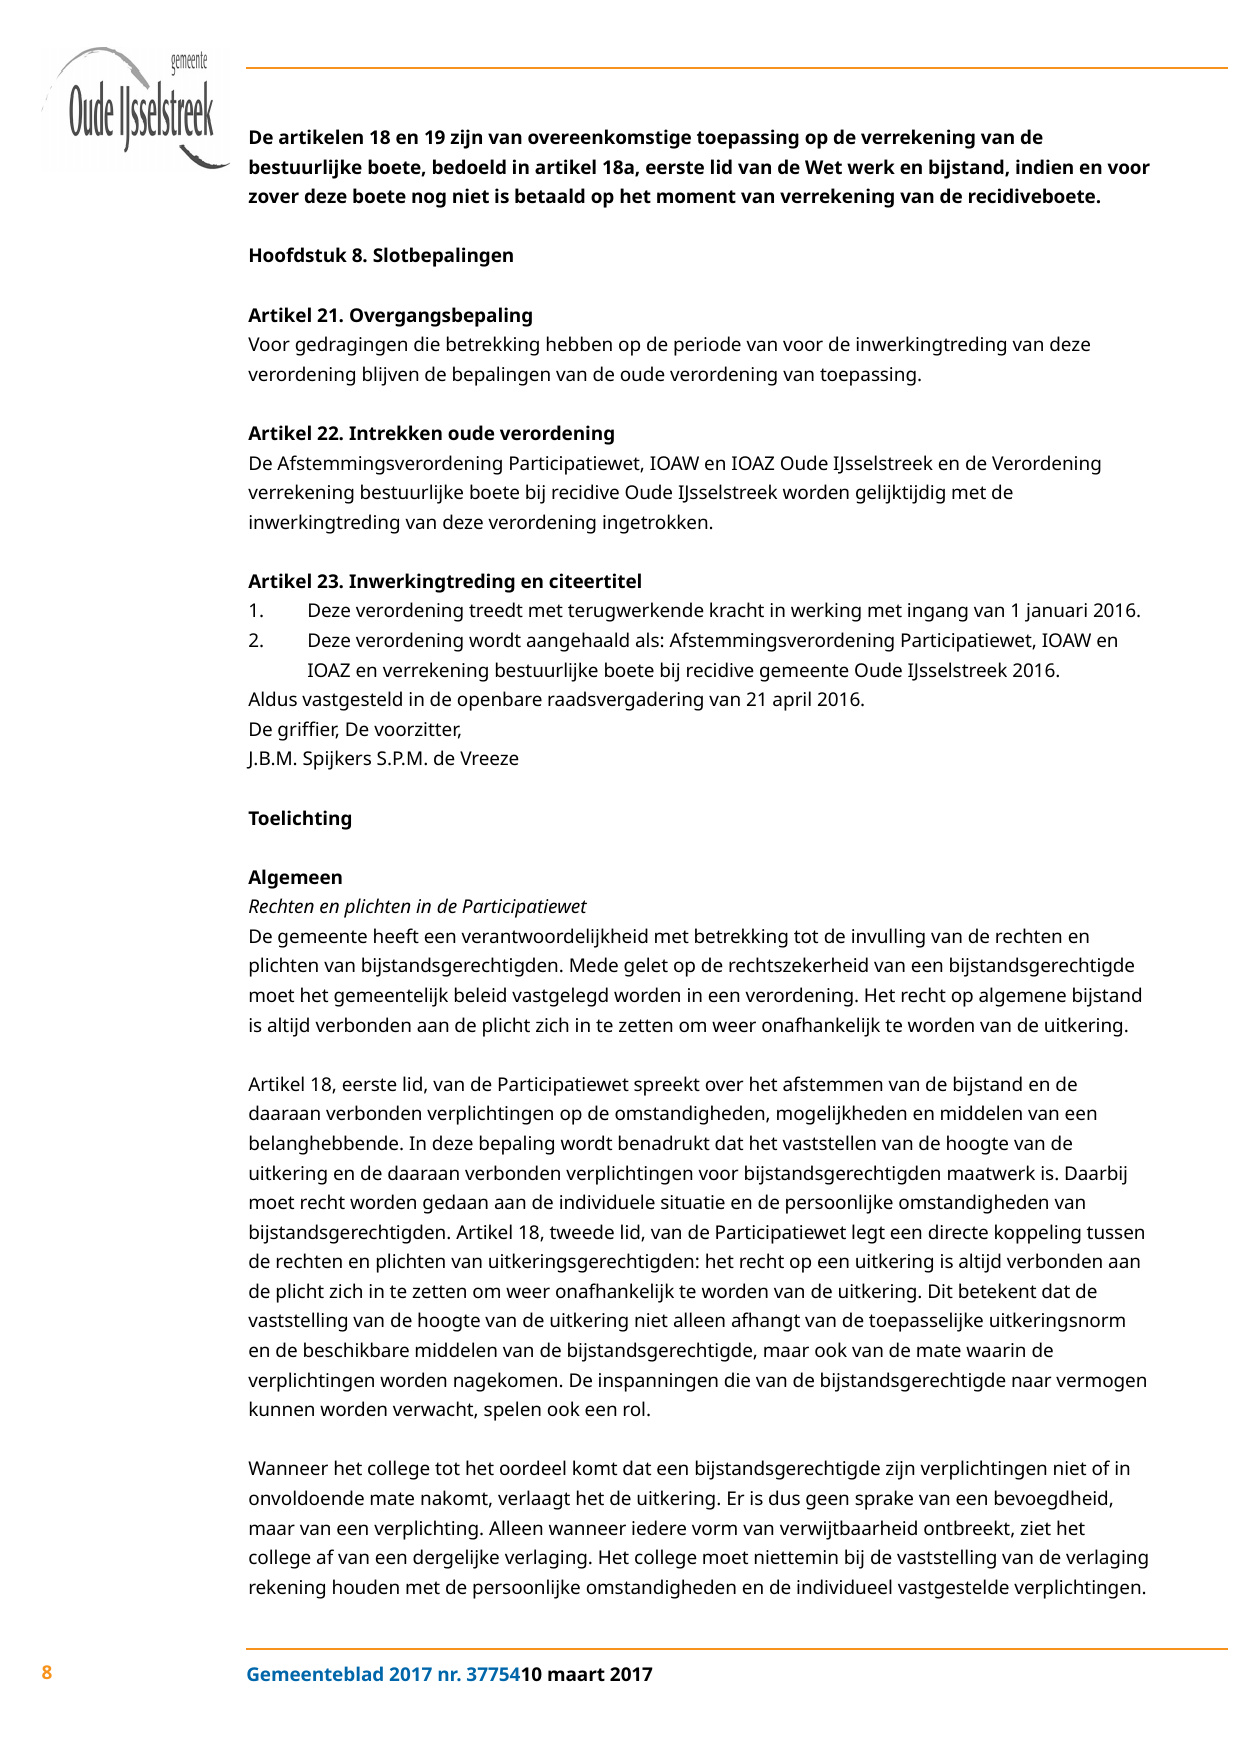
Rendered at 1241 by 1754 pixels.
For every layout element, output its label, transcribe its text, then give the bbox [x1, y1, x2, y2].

text Rechten en plichten in de Participatiewet [248, 893, 1152, 919]
text Toelichting [248, 805, 1152, 831]
text Artikel 22. Intrekken oude verordening [248, 420, 1152, 446]
text Algemeen [248, 864, 1152, 890]
text De artikelen 18 en 19 zijn van overeenkomstige toepassing op de verrekening van de bestuurlijke boete, bedoeld in artikel 18a, eerste lid van de Wet werk en bijstand, indien en voor zover deze boete nog niet is betaald op het moment van verrekening van de recidiveboete. [248, 124, 1152, 209]
text Artikel 23. Inwerkingtreding en citeertitel [248, 568, 1152, 594]
list Deze verordening wordt aangehaald als: Afstemmingsverordening Participatiewet, IOAW en IOAZ en verrekening bestuurlijke boete bij recidive gemeente Oude IJsselstreek 2016. [248, 627, 1152, 683]
list Deze verordening treedt met terugwerkende kracht in werking met ingang van 1 januari 2016. [248, 598, 1152, 623]
text Artikel 18, eerste lid, van de Participatiewet spreekt over het afstemmen van de bijstand en de daaraan verbonden verplichtingen op de omstandigheden, mogelijkheden en middelen van een belanghebbende. In deze bepaling wordt benadrukt dat het vaststellen van de hoogte van de uitkering en de daaraan verbonden verplichtingen voor bijstandsgerechtigden maatwerk is. Daarbij moet recht worden gedaan aan de individuele situatie en de persoonlijke omstandigheden van bijstandsgerechtigden. Artikel 18, tweede lid, van de Participatiewet legt een directe koppeling tussen de rechten en plichten van uitkeringsgerechtigden: het recht op een uitkering is altijd verbonden aan de plicht zich in te zetten om weer onafhankelijk te worden van de uitkering. Dit betekent dat de vaststelling van de hoogte van de uitkering niet alleen afhangt van de toepasselijke uitkeringsnorm en de beschikbare middelen van de bijstandsgerechtigde, maar ook van de mate waarin de verplichtingen worden nagekomen. De inspanningen die van de bijstandsgerechtigde naar vermogen kunnen worden verwacht, spelen ook een rol. [248, 1071, 1152, 1422]
picture [41, 47, 231, 172]
text Wanneer het college tot het oordeel komt dat een bijstandsgerechtigde zijn verplichtingen niet of in onvoldoende mate nakomt, verlaagt het de uitkering. Er is dus geen sprake van een bevoegdheid, maar van een verplichting. Alleen wanneer iedere vorm van verwijtbaarheid ontbreekt, ziet het college af van een dergelijke verlaging. Het college moet niettemin bij de vaststelling van de verlaging rekening houden met de persoonlijke omstandigheden en de individueel vastgestelde verplichtingen. [248, 1456, 1152, 1600]
text De gemeente heeft een verantwoordelijkheid met betrekking tot de invulling van de rechten en plichten van bijstandsgerechtigden. Mede gelet op de rechtszekerheid van een bijstandsgerechtigde moet het gemeentelijk beleid vastgelegd worden in een verordening. Het recht op algemene bijstand is altijd verbonden aan de plicht zich in te zetten om weer onafhankelijk te worden van de uitkering. [248, 923, 1152, 1038]
text Voor gedragingen die betrekking hebben op de periode van voor de inwerkingtreding van deze verordening blijven de bepalingen van de oude verordening van toepassing. [248, 331, 1152, 387]
text J.B.M. Spijkers S.P.M. de Vreeze [248, 746, 1152, 771]
text Artikel 21. Overgangsbepaling [248, 302, 1152, 328]
text Aldus vastgesteld in de openbare raadsvergadering van 21 april 2016. [248, 686, 1152, 712]
text De Afstemmingsverordening Participatiewet, IOAW en IOAZ Oude IJsselstreek en de Verordening verrekening bestuurlijke boete bij recidive Oude IJsselstreek worden gelijktijdig met de inwerkingtreding van deze verordening ingetrokken. [248, 450, 1152, 535]
text Hoofdstuk 8. Slotbepalingen [248, 243, 1152, 268]
text De griffier, De voorzitter, [248, 716, 1152, 742]
